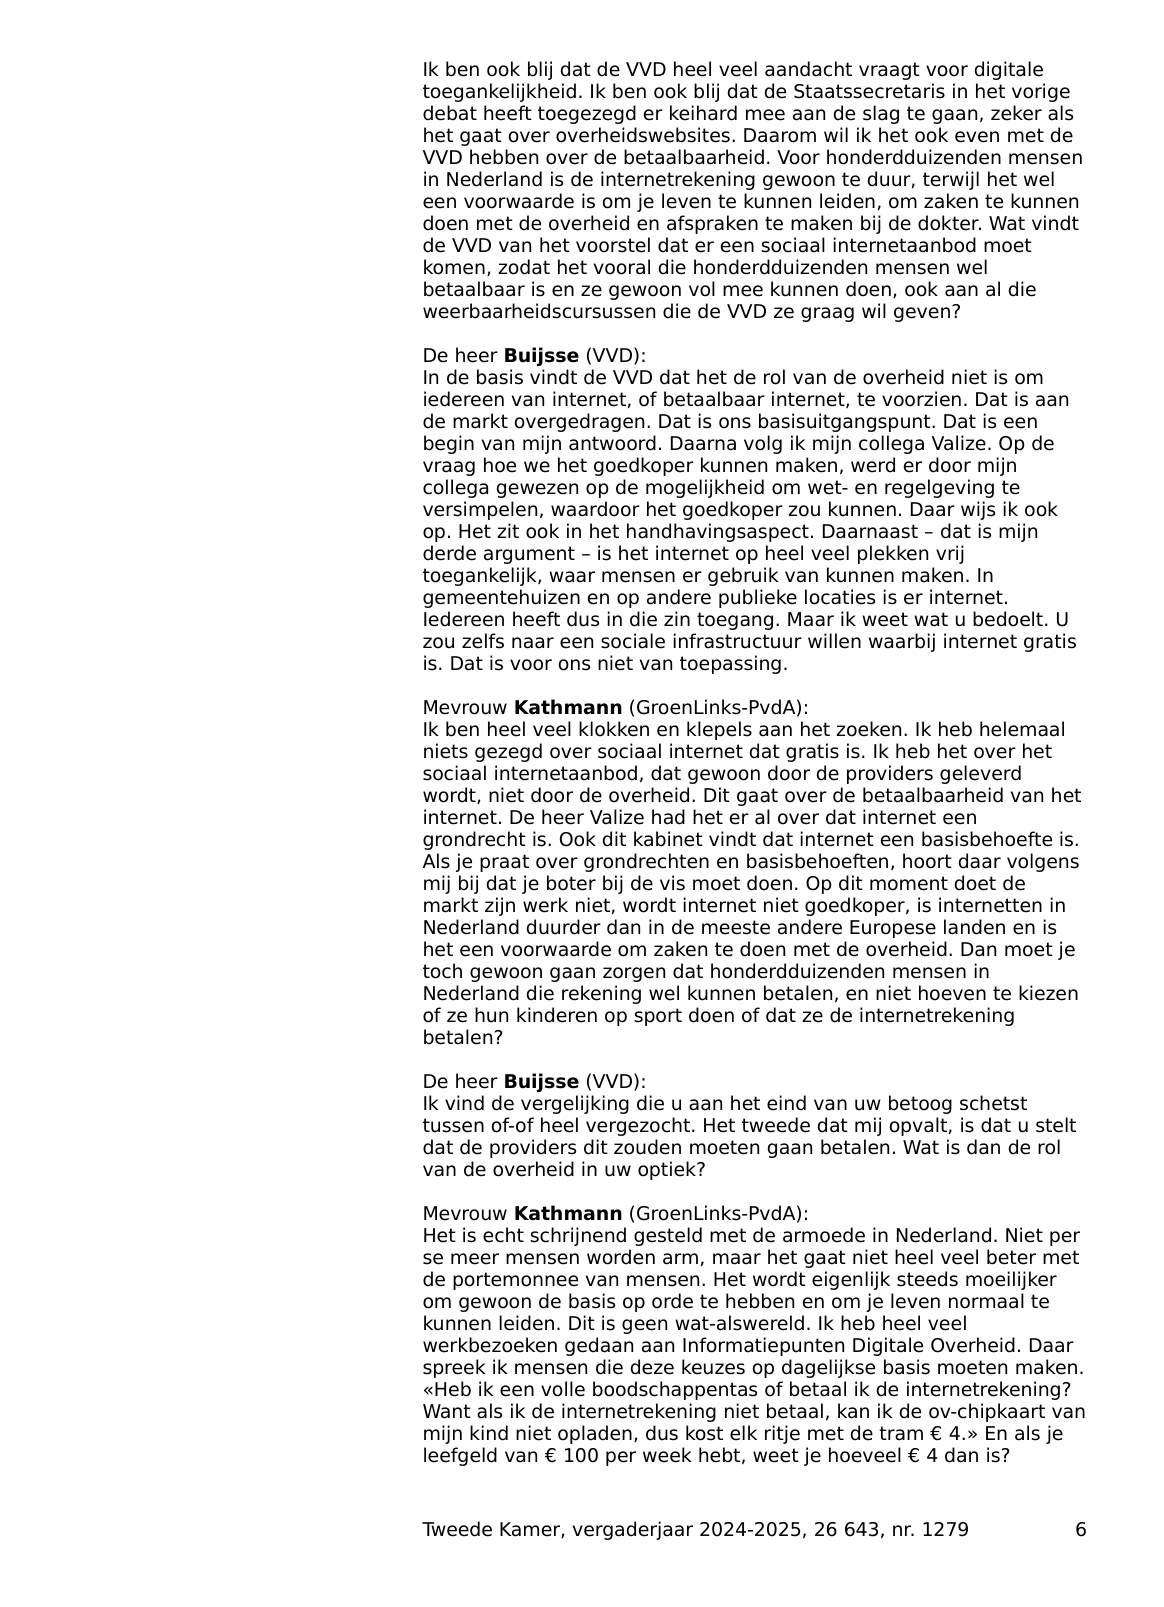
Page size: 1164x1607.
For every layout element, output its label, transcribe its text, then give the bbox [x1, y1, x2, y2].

text Mevrouw Kathmann (GroenLinks-PvdA): [422, 697, 1087, 719]
text In de basis vindt de VVD dat het de rol van de overheid niet is om iedereen van internet, of betaalbaar internet, te voorzien. Dat is aan de markt overgedragen. Dat is ons basisuitgangspunt. Dat is een begin van mijn antwoord. Daarna volg ik mijn collega Valize. Op de vraag hoe we het goedkoper kunnen maken, werd er door mijn collega gewezen op de mogelijkheid om wet- en regelgeving te versimpelen, waardoor het goedkoper zou kunnen. Daar wijs ik ook op. Het zit ook in het handhavingsaspect. Daarnaast – dat is mijn derde argument – is het internet op heel veel plekken vrij toegankelijk, waar mensen er gebruik van kunnen maken. In gemeentehuizen en op andere publieke locaties is er internet. Iedereen heeft dus in die zin toegang. Maar ik weet wat u bedoelt. U zou zelfs naar een sociale infrastructuur willen waarbij internet gratis is. Dat is voor ons niet van toepassing. [422, 367, 1087, 675]
text De heer Buijsse (VVD): [422, 345, 1087, 367]
text De heer Buijsse (VVD): [422, 1071, 1087, 1093]
text Ik ben heel veel klokken en klepels aan het zoeken. Ik heb helemaal niets gezegd over sociaal internet dat gratis is. Ik heb het over het sociaal internetaanbod, dat gewoon door de providers geleverd wordt, niet door de overheid. Dit gaat over de betaalbaarheid van het internet. De heer Valize had het er al over dat internet een grondrecht is. Ook dit kabinet vindt dat internet een basisbehoefte is. Als je praat over grondrechten en basisbehoeften, hoort daar volgens mij bij dat je boter bij de vis moet doen. Op dit moment doet de markt zijn werk niet, wordt internet niet goedkoper, is internetten in Nederland duurder dan in de meeste andere Europese landen en is het een voorwaarde om zaken te doen met de overheid. Dan moet je toch gewoon gaan zorgen dat honderdduizenden mensen in Nederland die rekening wel kunnen betalen, en niet hoeven te kiezen of ze hun kinderen op sport doen of dat ze de internetrekening betalen? [422, 719, 1087, 1048]
text Mevrouw Kathmann (GroenLinks-PvdA): [422, 1203, 1087, 1225]
text Ik ben ook blij dat de VVD heel veel aandacht vraagt voor digitale toegankelijkheid. Ik ben ook blij dat de Staatssecretaris in het vorige debat heeft toegezegd er keihard mee aan de slag te gaan, zeker als het gaat over overheidswebsites. Daarom wil ik het ook even met de VVD hebben over de betaalbaarheid. Voor honderdduizenden mensen in Nederland is de internetrekening gewoon te duur, terwijl het wel een voorwaarde is om je leven te kunnen leiden, om zaken te kunnen doen met de overheid en afspraken te maken bij de dokter. Wat vindt de VVD van het voorstel dat er een sociaal internetaanbod moet komen, zodat het vooral die honderdduizenden mensen wel betaalbaar is en ze gewoon vol mee kunnen doen, ook aan al die weerbaarheidscursussen die de VVD ze graag wil geven? [422, 59, 1087, 323]
text Ik vind de vergelijking die u aan het eind van uw betoog schetst tussen of-of heel vergezocht. Het tweede dat mij opvalt, is dat u stelt dat de providers dit zouden moeten gaan betalen. Wat is dan de rol van de overheid in uw optiek? [422, 1093, 1087, 1181]
text Het is echt schrijnend gesteld met de armoede in Nederland. Niet per se meer mensen worden arm, maar het gaat niet heel veel beter met de portemonnee van mensen. Het wordt eigenlijk steeds moeilijker om gewoon de basis op orde te hebben en om je leven normaal te kunnen leiden. Dit is geen wat-alswereld. Ik heb heel veel werkbezoeken gedaan aan Informatiepunten Digitale Overheid. Daar spreek ik mensen die deze keuzes op dagelijkse basis moeten maken. «Heb ik een volle boodschappentas of betaal ik de internetrekening? Want als ik de internetrekening niet betaal, kan ik de ov-chipkaart van mijn kind niet opladen, dus kost elk ritje met de tram € 4.» En als je leefgeld van € 100 per week hebt, weet je hoeveel € 4 dan is? [422, 1225, 1087, 1467]
